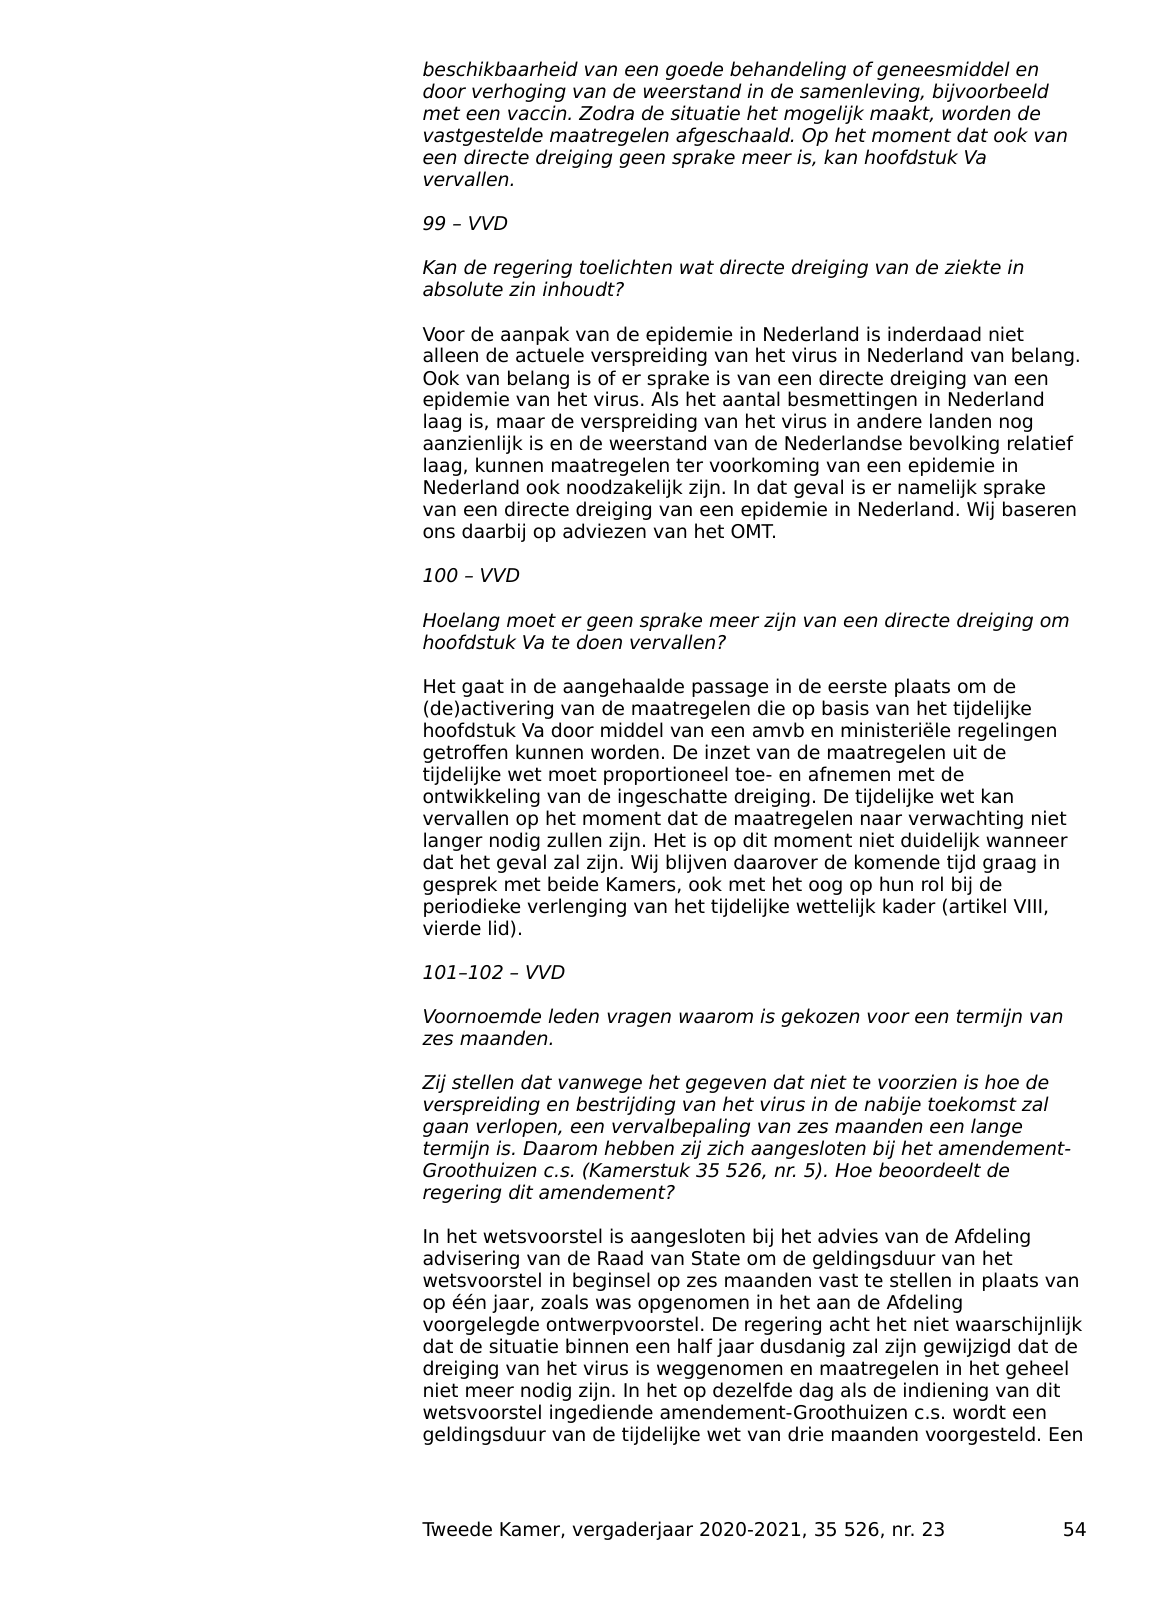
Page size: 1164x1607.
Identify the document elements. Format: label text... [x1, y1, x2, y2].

text Het gaat in de aangehaalde passage in de eerste plaats om de (de)activering van de maatregelen die op basis van het tijdelijke hoofdstuk Va door middel van een amvb en ministeriële regelingen getroffen kunnen worden. De inzet van de maatregelen uit de tijdelijke wet moet proportioneel toe- en afnemen met de ontwikkeling van de ingeschatte dreiging. De tijdelijke wet kan vervallen op het moment dat de maatregelen naar verwachting niet langer nodig zullen zijn. Het is op dit moment niet duidelijk wanneer dat het geval zal zijn. Wij blijven daarover de komende tijd graag in gesprek met beide Kamers, ook met het oog op hun rol bij de periodieke verlenging van het tijdelijke wettelijk kader (artikel VIII, vierde lid). [422, 676, 1087, 939]
text Kan de regering toelichten wat directe dreiging van de ziekte in absolute zin inhoudt? [422, 257, 1087, 301]
text In het wetsvoorstel is aangesloten bij het advies van de Afdeling advisering van de Raad van State om de geldingsduur van het wetsvoorstel in beginsel op zes maanden vast te stellen in plaats van op één jaar, zoals was opgenomen in het aan de Afdeling voorgelegde ontwerpvoorstel. De regering acht het niet waarschijnlijk dat de situatie binnen een half jaar dusdanig zal zijn gewijzigd dat de dreiging van het virus is weggenomen en maatregelen in het geheel niet meer nodig zijn. In het op dezelfde dag als de indiening van dit wetsvoorstel ingediende amendement-Groothuizen c.s. wordt een geldingsduur van de tijdelijke wet van drie maanden voorgesteld. Een [422, 1226, 1087, 1446]
text beschikbaarheid van een goede behandeling of geneesmiddel en door verhoging van de weerstand in de samenleving, bijvoorbeeld met een vaccin. Zodra de situatie het mogelijk maakt, worden de vastgestelde maatregelen afgeschaald. Op het moment dat ook van een directe dreiging geen sprake meer is, kan hoofdstuk Va vervallen. [422, 59, 1087, 191]
text Voornoemde leden vragen waarom is gekozen voor een termijn van zes maanden. [422, 1006, 1087, 1050]
text Zij stellen dat vanwege het gegeven dat niet te voorzien is hoe de verspreiding en bestrijding van het virus in de nabije toekomst zal gaan verlopen, een vervalbepaling van zes maanden een lange termijn is. Daarom hebben zij zich aangesloten bij het amendement-Groothuizen c.s. (Kamerstuk 35 526, nr. 5). Hoe beoordeelt de regering dit amendement? [422, 1072, 1087, 1204]
text Voor de aanpak van de epidemie in Nederland is inderdaad niet alleen de actuele verspreiding van het virus in Nederland van belang. Ook van belang is of er sprake is van een directe dreiging van een epidemie van het virus. Als het aantal besmettingen in Nederland laag is, maar de verspreiding van het virus in andere landen nog aanzienlijk is en de weerstand van de Nederlandse bevolking relatief laag, kunnen maatregelen ter voorkoming van een epidemie in Nederland ook noodzakelijk zijn. In dat geval is er namelijk sprake van een directe dreiging van een epidemie in Nederland. Wij baseren ons daarbij op adviezen van het OMT. [422, 323, 1087, 543]
text Hoelang moet er geen sprake meer zijn van een directe dreiging om hoofdstuk Va te doen vervallen? [422, 609, 1087, 653]
subtitle 100 – VVD [422, 565, 1087, 587]
subtitle 99 – VVD [422, 213, 1087, 235]
subtitle 101–102 – VVD [422, 962, 1087, 984]
